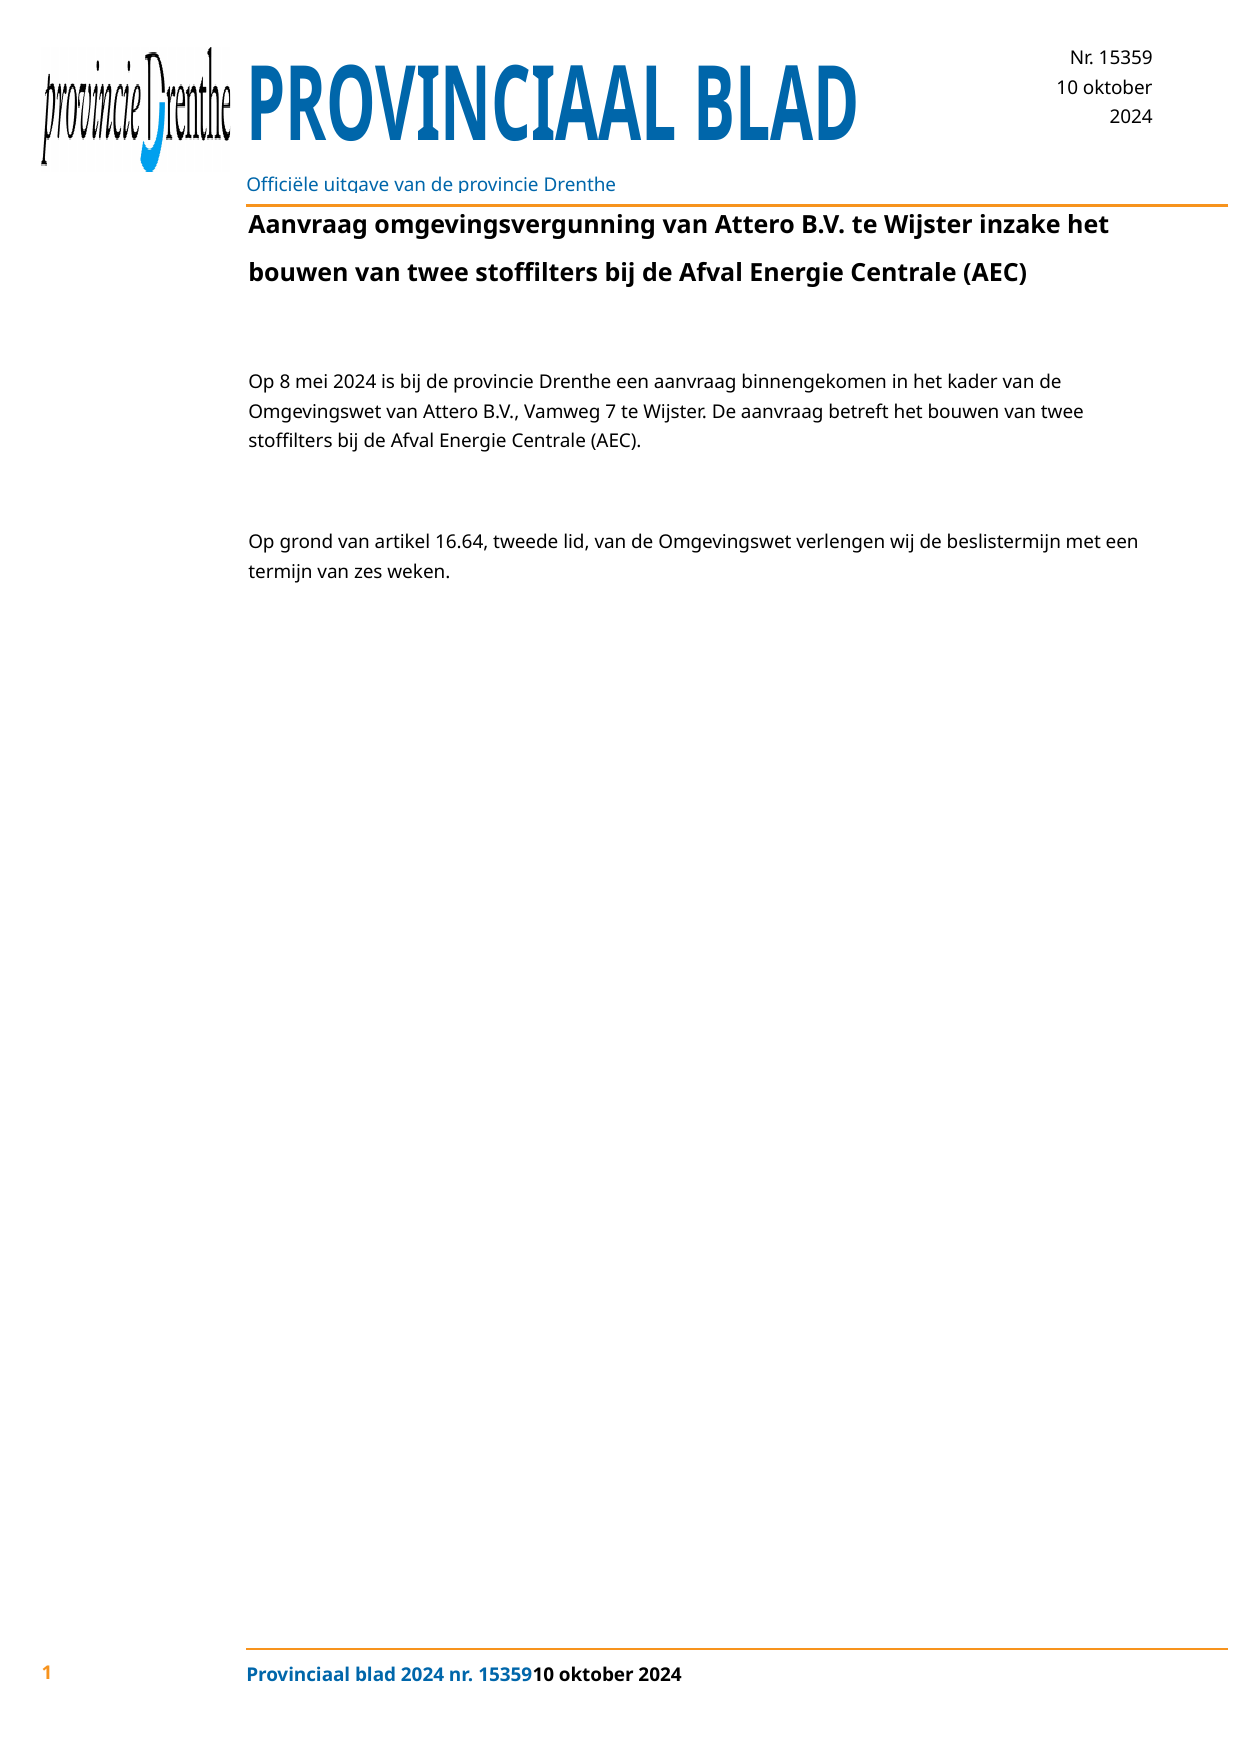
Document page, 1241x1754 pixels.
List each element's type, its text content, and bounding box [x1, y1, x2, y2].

text Op grond van artikel 16.64, tweede lid, van de Omgevingswet verlengen wij de beslistermijn met een termijn van zes weken. [248, 528, 1152, 584]
text Op 8 mei 2024 is bij de provincie Drenthe een aanvraag binnengekomen in het kader van de Omgevingswet van Attero B.V., Vamweg 7 te Wijster. De aanvraag betreft het bouwen van twee stoffilters bij de Afval Energie Centrale (AEC). [248, 368, 1152, 453]
picture [41, 47, 231, 172]
text Aanvraag omgevingsvergunning van Attero B.V. te Wijster inzake het bouwen van twee stoffilters bij de Afval Energie Centrale (AEC) [248, 207, 1152, 288]
